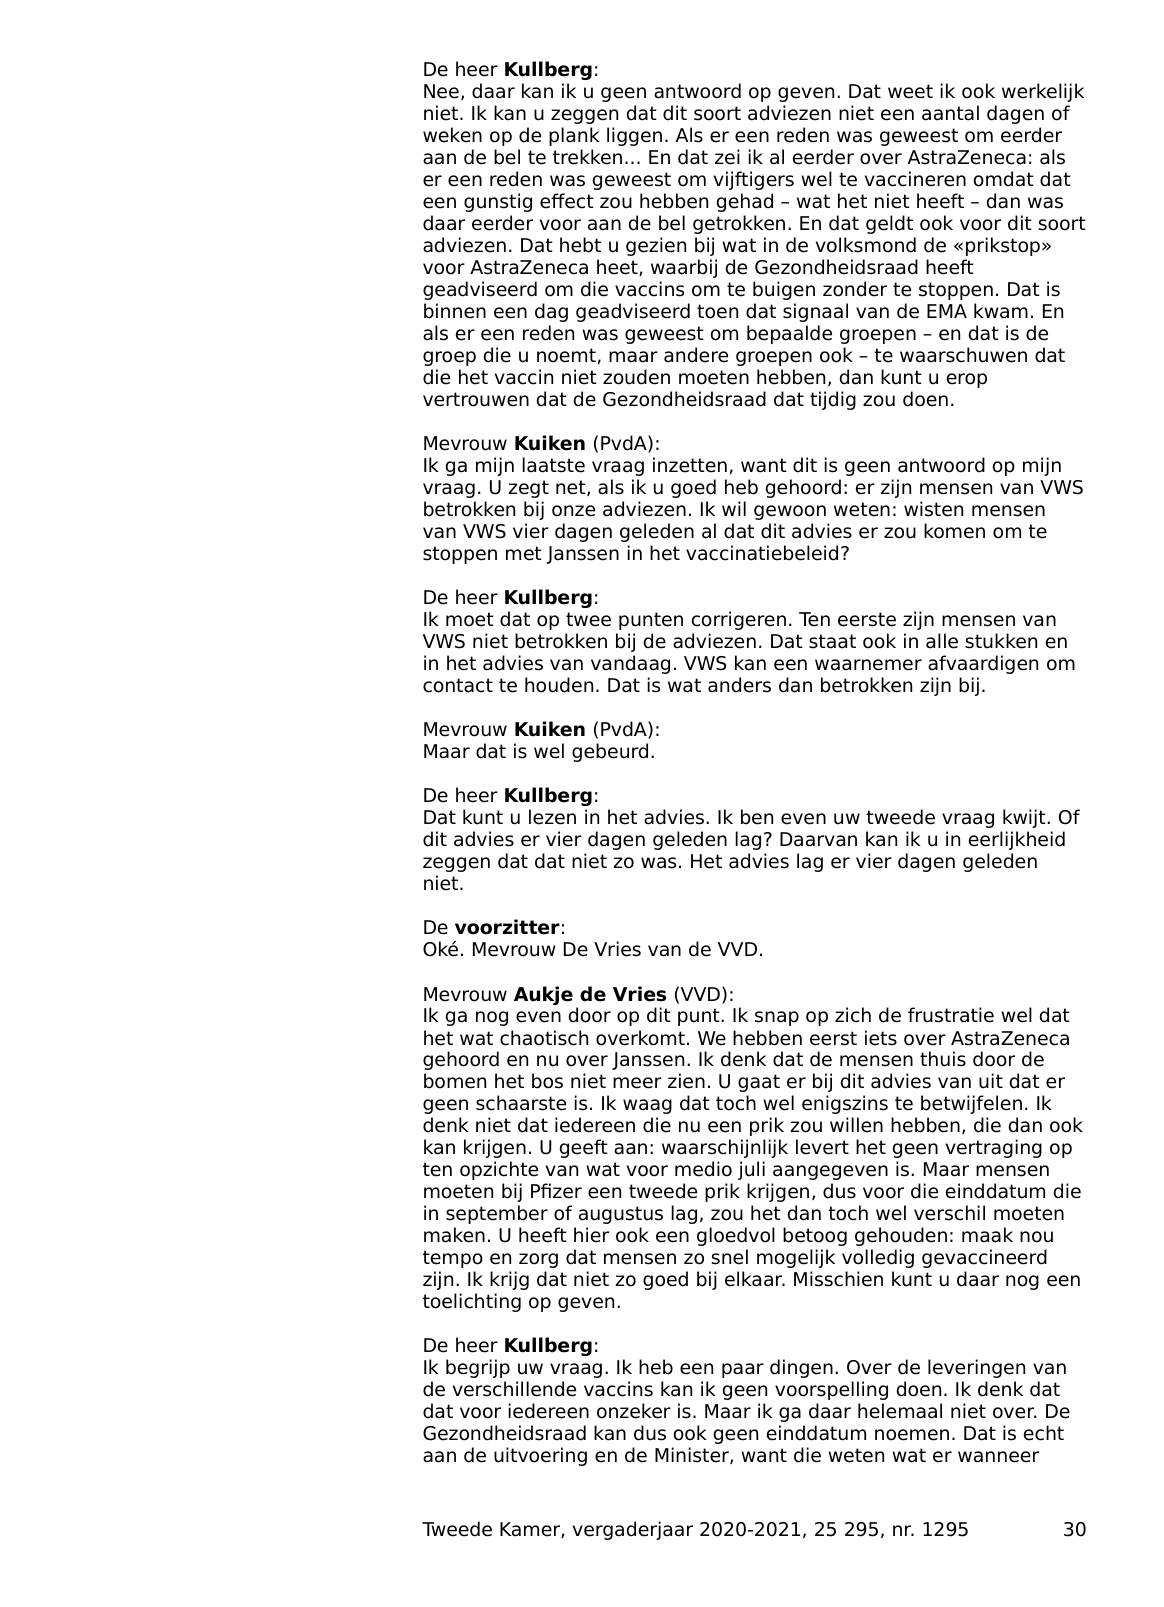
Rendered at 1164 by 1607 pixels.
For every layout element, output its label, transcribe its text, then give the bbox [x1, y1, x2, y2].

text Mevrouw Kuiken (PvdA): [422, 719, 1087, 741]
text Mevrouw Kuiken (PvdA): [422, 433, 1087, 455]
text Mevrouw Aukje de Vries (VVD): [422, 983, 1087, 1005]
text De heer Kullberg: [422, 587, 1087, 609]
text De heer Kullberg: [422, 59, 1087, 81]
text Ik begrijp uw vraag. Ik heb een paar dingen. Over de leveringen van de verschillende vaccins kan ik geen voorspelling doen. Ik denk dat dat voor iedereen onzeker is. Maar ik ga daar helemaal niet over. De Gezondheidsraad kan dus ook geen einddatum noemen. Dat is echt aan de uitvoering en de Minister, want die weten wat er wanneer [422, 1357, 1087, 1467]
text Maar dat is wel gebeurd. [422, 741, 1087, 763]
text Ik ga nog even door op dit punt. Ik snap op zich de frustratie wel dat het wat chaotisch overkomt. We hebben eerst iets over AstraZeneca gehoord en nu over Janssen. Ik denk dat de mensen thuis door de bomen het bos niet meer zien. U gaat er bij dit advies van uit dat er geen schaarste is. Ik waag dat toch wel enigszins te betwijfelen. Ik denk niet dat iedereen die nu een prik zou willen hebben, die dan ook kan krijgen. U geeft aan: waarschijnlijk levert het geen vertraging op ten opzichte van wat voor medio juli aangegeven is. Maar mensen moeten bij Pfizer een tweede prik krijgen, dus voor die einddatum die in september of augustus lag, zou het dan toch wel verschil moeten maken. U heeft hier ook een gloedvol betoog gehouden: maak nou tempo en zorg dat mensen zo snel mogelijk volledig gevaccineerd zijn. Ik krijg dat niet zo goed bij elkaar. Misschien kunt u daar nog een toelichting op geven. [422, 1005, 1087, 1313]
text Nee, daar kan ik u geen antwoord op geven. Dat weet ik ook werkelijk niet. Ik kan u zeggen dat dit soort adviezen niet een aantal dagen of weken op de plank liggen. Als er een reden was geweest om eerder aan de bel te trekken... En dat zei ik al eerder over AstraZeneca: als er een reden was geweest om vijftigers wel te vaccineren omdat dat een gunstig effect zou hebben gehad – wat het niet heeft – dan was daar eerder voor aan de bel getrokken. En dat geldt ook voor dit soort adviezen. Dat hebt u gezien bij wat in de volksmond de «prikstop» voor AstraZeneca heet, waarbij de Gezondheidsraad heeft geadviseerd om die vaccins om te buigen zonder te stoppen. Dat is binnen een dag geadviseerd toen dat signaal van de EMA kwam. En als er een reden was geweest om bepaalde groepen – en dat is de groep die u noemt, maar andere groepen ook – te waarschuwen dat die het vaccin niet zouden moeten hebben, dan kunt u erop vertrouwen dat de Gezondheidsraad dat tijdig zou doen. [422, 81, 1087, 411]
text Dat kunt u lezen in het advies. Ik ben even uw tweede vraag kwijt. Of dit advies er vier dagen geleden lag? Daarvan kan ik u in eerlijkheid zeggen dat dat niet zo was. Het advies lag er vier dagen geleden niet. [422, 807, 1087, 895]
text De heer Kullberg: [422, 1335, 1087, 1357]
text De voorzitter: [422, 917, 1087, 939]
text Ik moet dat op twee punten corrigeren. Ten eerste zijn mensen van VWS niet betrokken bij de adviezen. Dat staat ook in alle stukken en in het advies van vandaag. VWS kan een waarnemer afvaardigen om contact te houden. Dat is wat anders dan betrokken zijn bij. [422, 609, 1087, 697]
text De heer Kullberg: [422, 785, 1087, 807]
text Oké. Mevrouw De Vries van de VVD. [422, 939, 1087, 961]
text Ik ga mijn laatste vraag inzetten, want dit is geen antwoord op mijn vraag. U zegt net, als ik u goed heb gehoord: er zijn mensen van VWS betrokken bij onze adviezen. Ik wil gewoon weten: wisten mensen van VWS vier dagen geleden al dat dit advies er zou komen om te stoppen met Janssen in het vaccinatiebeleid? [422, 455, 1087, 565]
